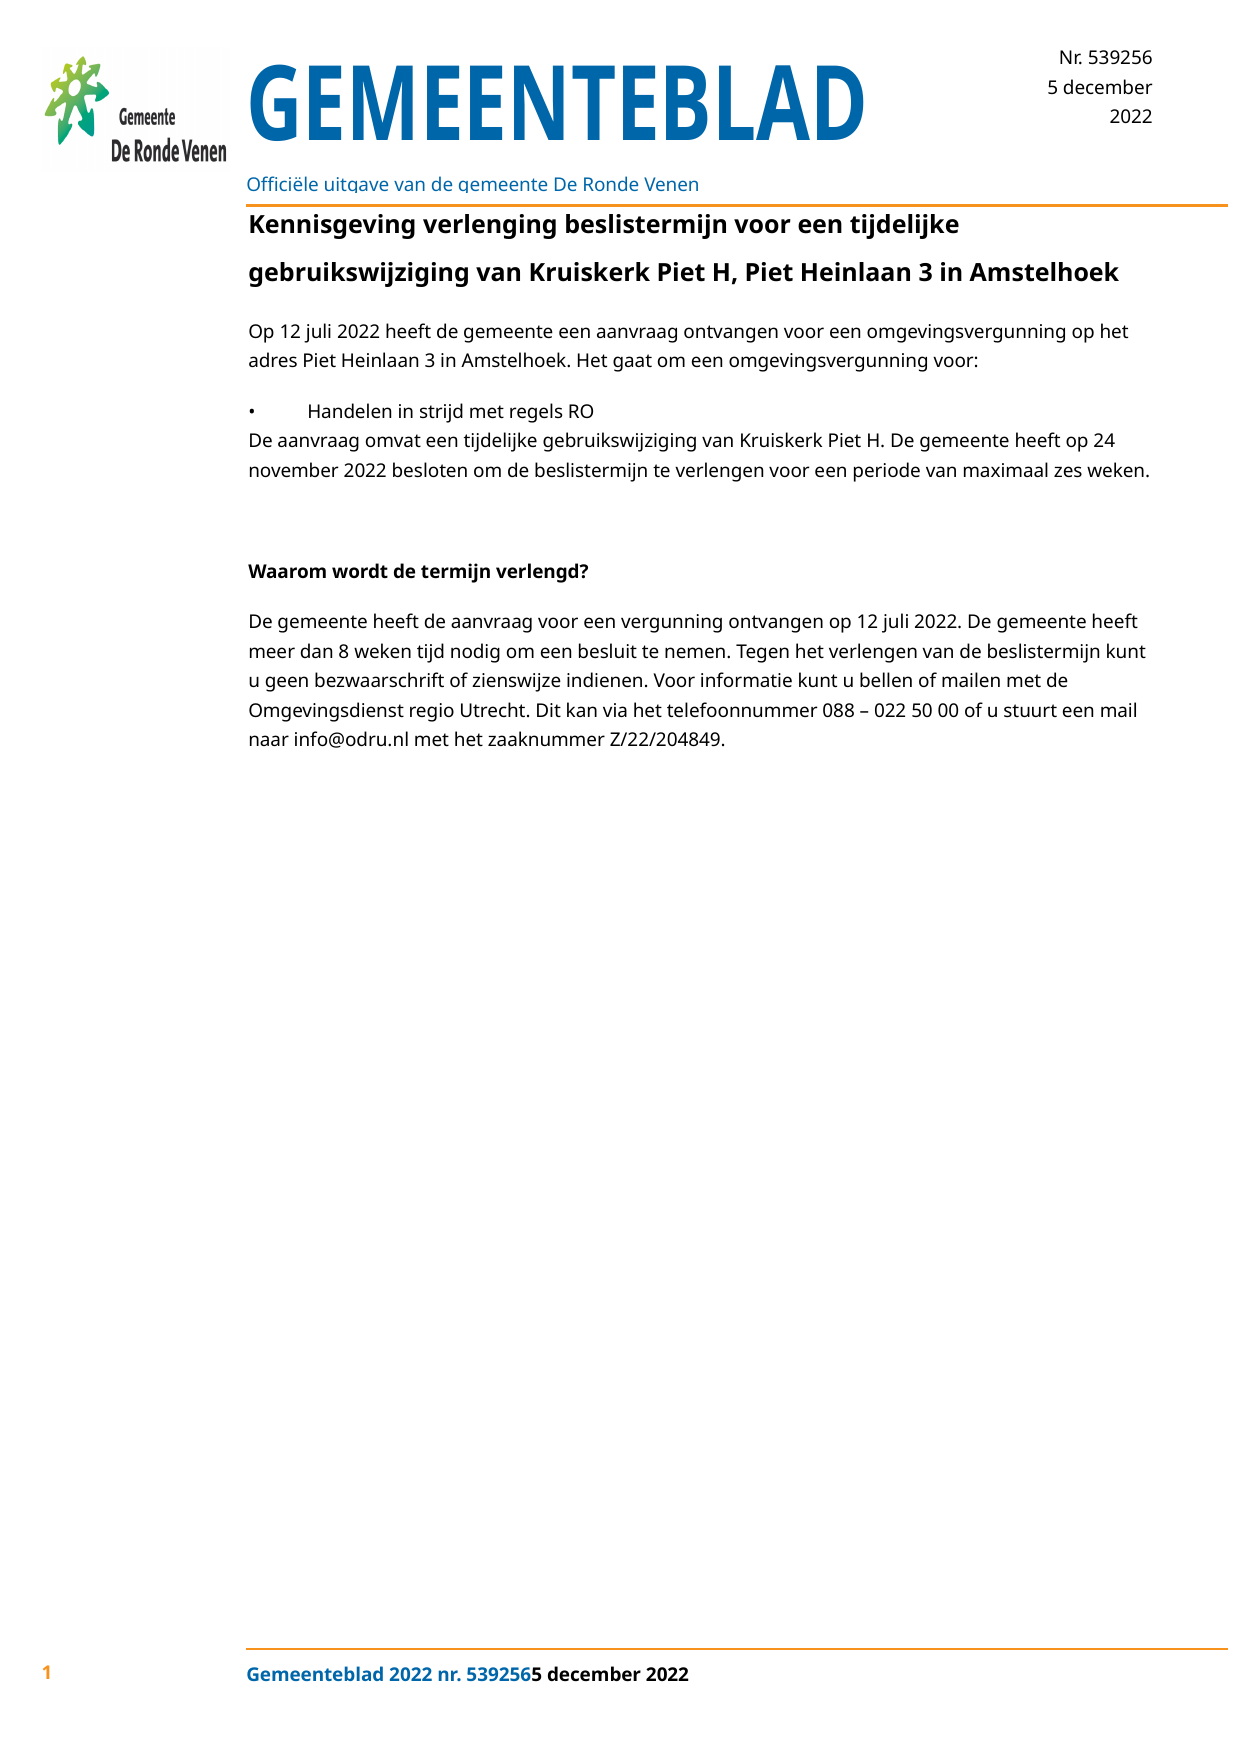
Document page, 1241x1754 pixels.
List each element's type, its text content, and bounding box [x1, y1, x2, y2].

text Waarom wordt de termijn verlengd? [248, 558, 1152, 584]
text Kennisgeving verlenging beslistermijn voor een tijdelijke gebruikswijziging van Kruiskerk Piet H, Piet Heinlaan 3 in Amstelhoek [248, 207, 1152, 288]
text De gemeente heeft de aanvraag voor een vergunning ontvangen op 12 juli 2022. De gemeente heeft meer dan 8 weken tijd nodig om een besluit te nemen. Tegen het verlengen van de beslistermijn kunt u geen bezwaarschrift of zienswijze indienen. Voor informatie kunt u bellen of mailen met de Omgevingsdienst regio Utrecht. Dit kan via het telefoonnummer 088 – 022 50 00 of u stuurt een mail naar info@odru.nl met het zaaknummer Z/22/204849. [248, 608, 1152, 752]
picture [41, 47, 231, 172]
text De aanvraag omvat een tijdelijke gebruikswijziging van Kruiskerk Piet H. De gemeente heeft op 24 november 2022 besloten om de beslistermijn te verlengen voor een periode van maximaal zes weken. [248, 427, 1152, 483]
text Op 12 juli 2022 heeft de gemeente een aanvraag ontvangen voor een omgevingsvergunning op het adres Piet Heinlaan 3 in Amstelhoek. Het gaat om een omgevingsvergunning voor: [248, 318, 1152, 373]
list Handelen in strijd met regels RO [248, 398, 1152, 424]
